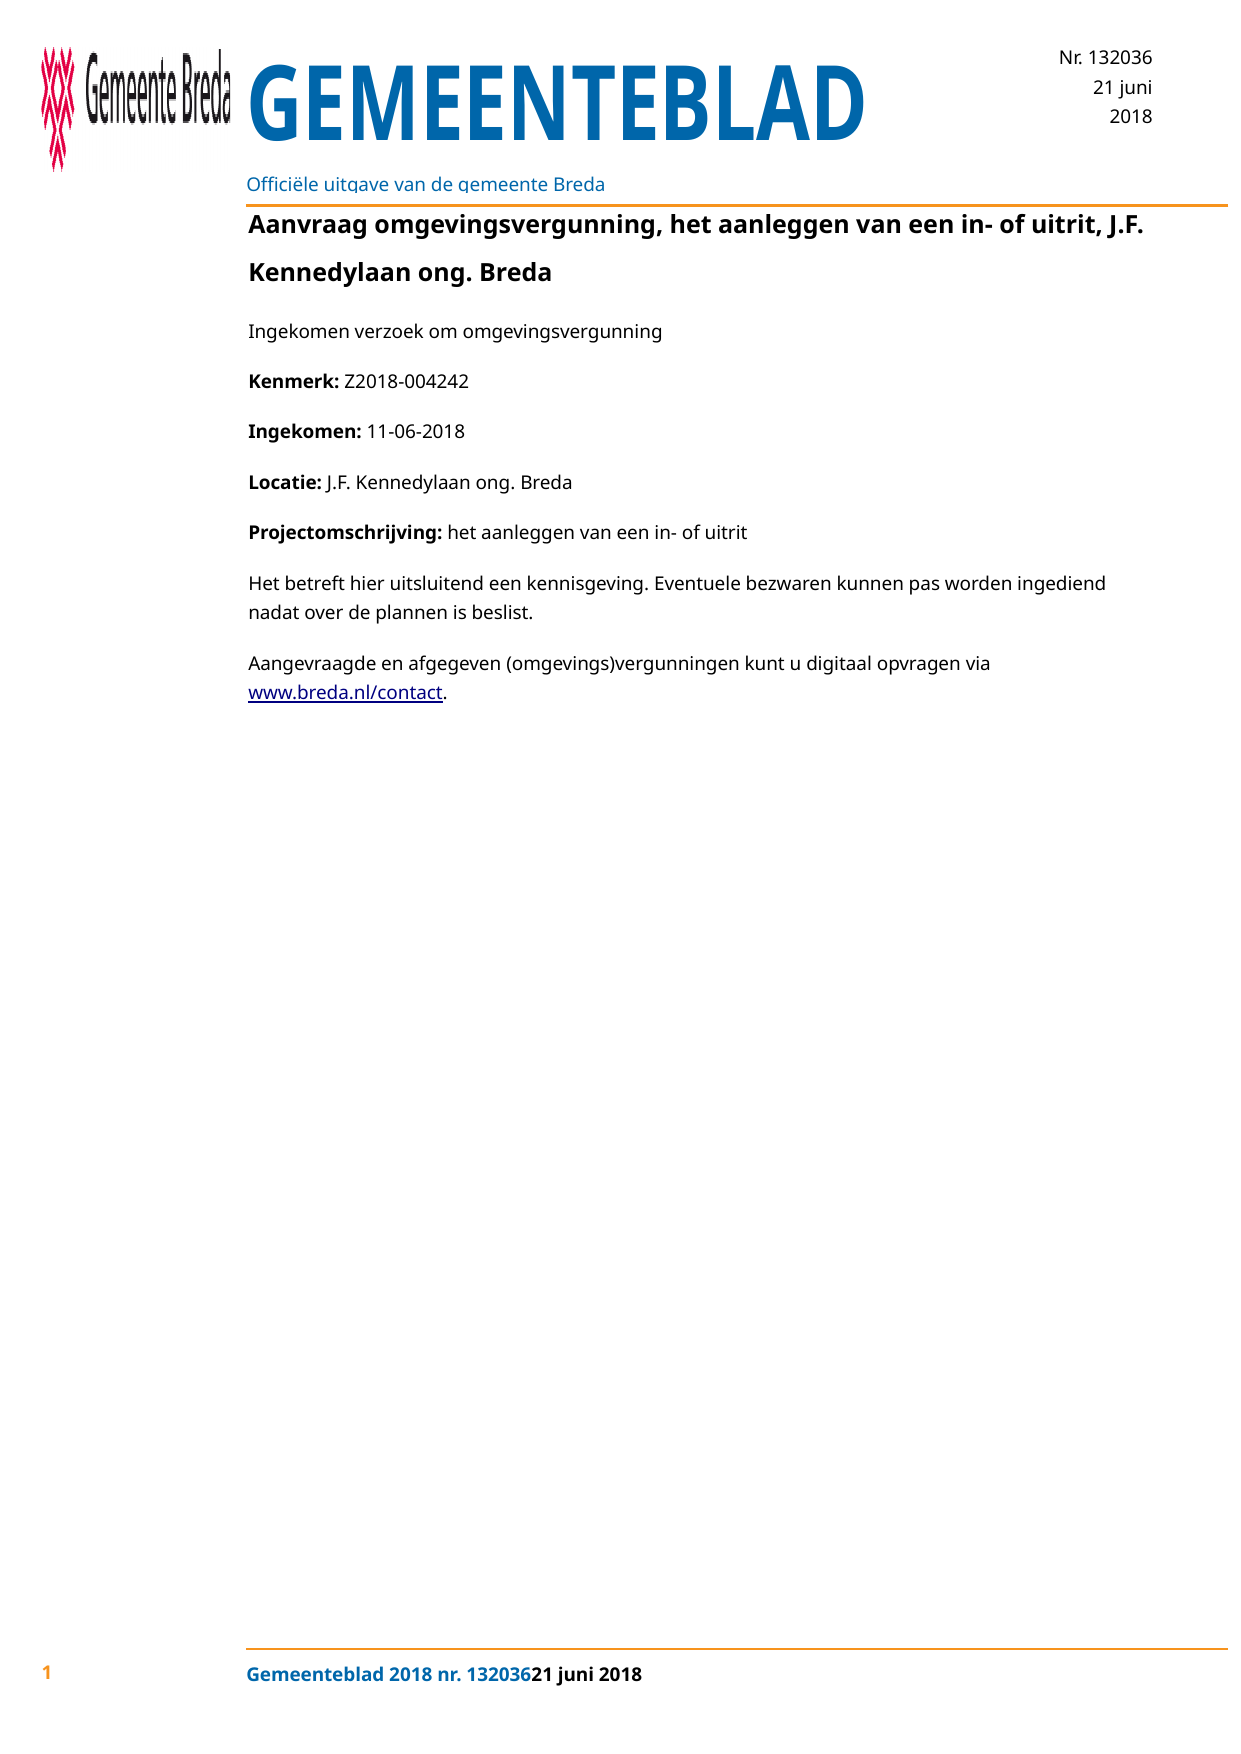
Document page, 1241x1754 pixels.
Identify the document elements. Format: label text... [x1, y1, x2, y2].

text Projectomschrijving: het aanleggen van een in- of uitrit [248, 519, 1152, 545]
text Aangevraagde en afgegeven (omgevings)vergunningen kunt u digitaal opvragen via www.breda.nl/contact. [248, 650, 1152, 705]
text Het betreft hier uitsluitend een kennisgeving. Eventuele bezwaren kunnen pas worden ingediend nadat over de plannen is beslist. [248, 570, 1152, 625]
picture [41, 47, 231, 172]
text Kenmerk: Z2018-004242 [248, 368, 1152, 394]
text Ingekomen: 11-06-2018 [248, 419, 1152, 444]
text Ingekomen verzoek om omgevingsvergunning [248, 318, 1152, 344]
text Locatie: J.F. Kennedylaan ong. Breda [248, 469, 1152, 495]
text Aanvraag omgevingsvergunning, het aanleggen van een in- of uitrit, J.F. Kennedylaan ong. Breda [248, 207, 1152, 288]
